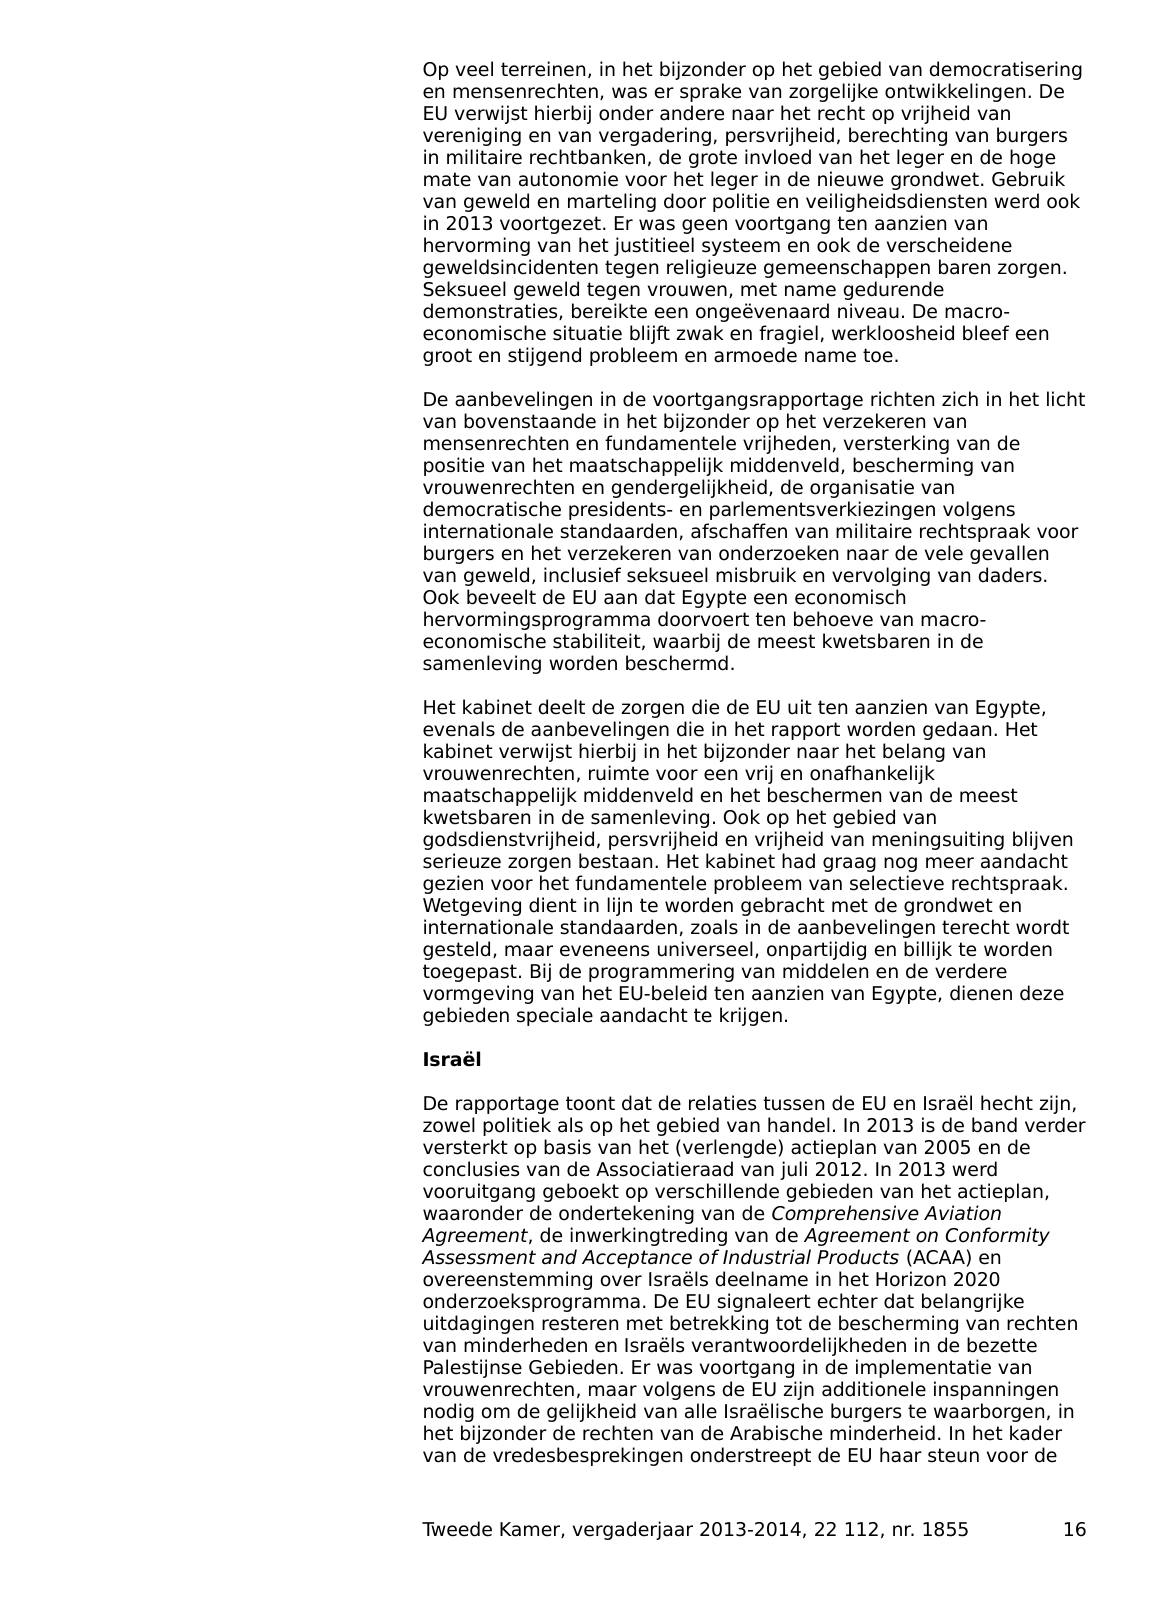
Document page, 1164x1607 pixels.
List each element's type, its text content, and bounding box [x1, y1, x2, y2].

text Op veel terreinen, in het bijzonder op het gebied van democratisering en mensenrechten, was er sprake van zorgelijke ontwikkelingen. De EU verwijst hierbij onder andere naar het recht op vrijheid van vereniging en van vergadering, persvrijheid, berechting van burgers in militaire rechtbanken, de grote invloed van het leger en de hoge mate van autonomie voor het leger in de nieuwe grondwet. Gebruik van geweld en marteling door politie en veiligheidsdiensten werd ook in 2013 voortgezet. Er was geen voortgang ten aanzien van hervorming van het justitieel systeem en ook de verscheidene geweldsincidenten tegen religieuze gemeenschappen baren zorgen. Seksueel geweld tegen vrouwen, met name gedurende demonstraties, bereikte een ongeëvenaard niveau. De macro-economische situatie blijft zwak en fragiel, werkloosheid bleef een groot en stijgend probleem en armoede name toe. [422, 59, 1087, 367]
subtitle Israël [422, 1049, 1087, 1071]
text De rapportage toont dat de relaties tussen de EU en Israël hecht zijn, zowel politiek als op het gebied van handel. In 2013 is de band verder versterkt op basis van het (verlengde) actieplan van 2005 en de conclusies van de Associatieraad van juli 2012. In 2013 werd vooruitgang geboekt op verschillende gebieden van het actieplan, waaronder de ondertekening van de Comprehensive Aviation Agreement, de inwerkingtreding van de Agreement on Conformity Assessment and Acceptance of Industrial Products (ACAA) en overeenstemming over Israëls deelname in het Horizon 2020 onderzoeksprogramma. De EU signaleert echter dat belangrijke uitdagingen resteren met betrekking tot de bescherming van rechten van minderheden en Israëls verantwoordelijkheden in de bezette Palestijnse Gebieden. Er was voortgang in de implementatie van vrouwenrechten, maar volgens de EU zijn additionele inspanningen nodig om de gelijkheid van alle Israëlische burgers te waarborgen, in het bijzonder de rechten van de Arabische minderheid. In het kader van de vredesbesprekingen onderstreept de EU haar steun voor de [422, 1093, 1087, 1467]
text Het kabinet deelt de zorgen die de EU uit ten aanzien van Egypte, evenals de aanbevelingen die in het rapport worden gedaan. Het kabinet verwijst hierbij in het bijzonder naar het belang van vrouwenrechten, ruimte voor een vrij en onafhankelijk maatschappelijk middenveld en het beschermen van de meest kwetsbaren in de samenleving. Ook op het gebied van godsdienstvrijheid, persvrijheid en vrijheid van meningsuiting blijven serieuze zorgen bestaan. Het kabinet had graag nog meer aandacht gezien voor het fundamentele probleem van selectieve rechtspraak. Wetgeving dient in lijn te worden gebracht met de grondwet en internationale standaarden, zoals in de aanbevelingen terecht wordt gesteld, maar eveneens universeel, onpartijdig en billijk te worden toegepast. Bij de programmering van middelen en de verdere vormgeving van het EU-beleid ten aanzien van Egypte, dienen deze gebieden speciale aandacht te krijgen. [422, 697, 1087, 1027]
text De aanbevelingen in de voortgangsrapportage richten zich in het licht van bovenstaande in het bijzonder op het verzekeren van mensenrechten en fundamentele vrijheden, versterking van de positie van het maatschappelijk middenveld, bescherming van vrouwenrechten en gendergelijkheid, de organisatie van democratische presidents- en parlementsverkiezingen volgens internationale standaarden, afschaffen van militaire rechtspraak voor burgers en het verzekeren van onderzoeken naar de vele gevallen van geweld, inclusief seksueel misbruik en vervolging van daders. Ook beveelt de EU aan dat Egypte een economisch hervormingsprogramma doorvoert ten behoeve van macro-economische stabiliteit, waarbij de meest kwetsbaren in de samenleving worden beschermd. [422, 389, 1087, 675]
